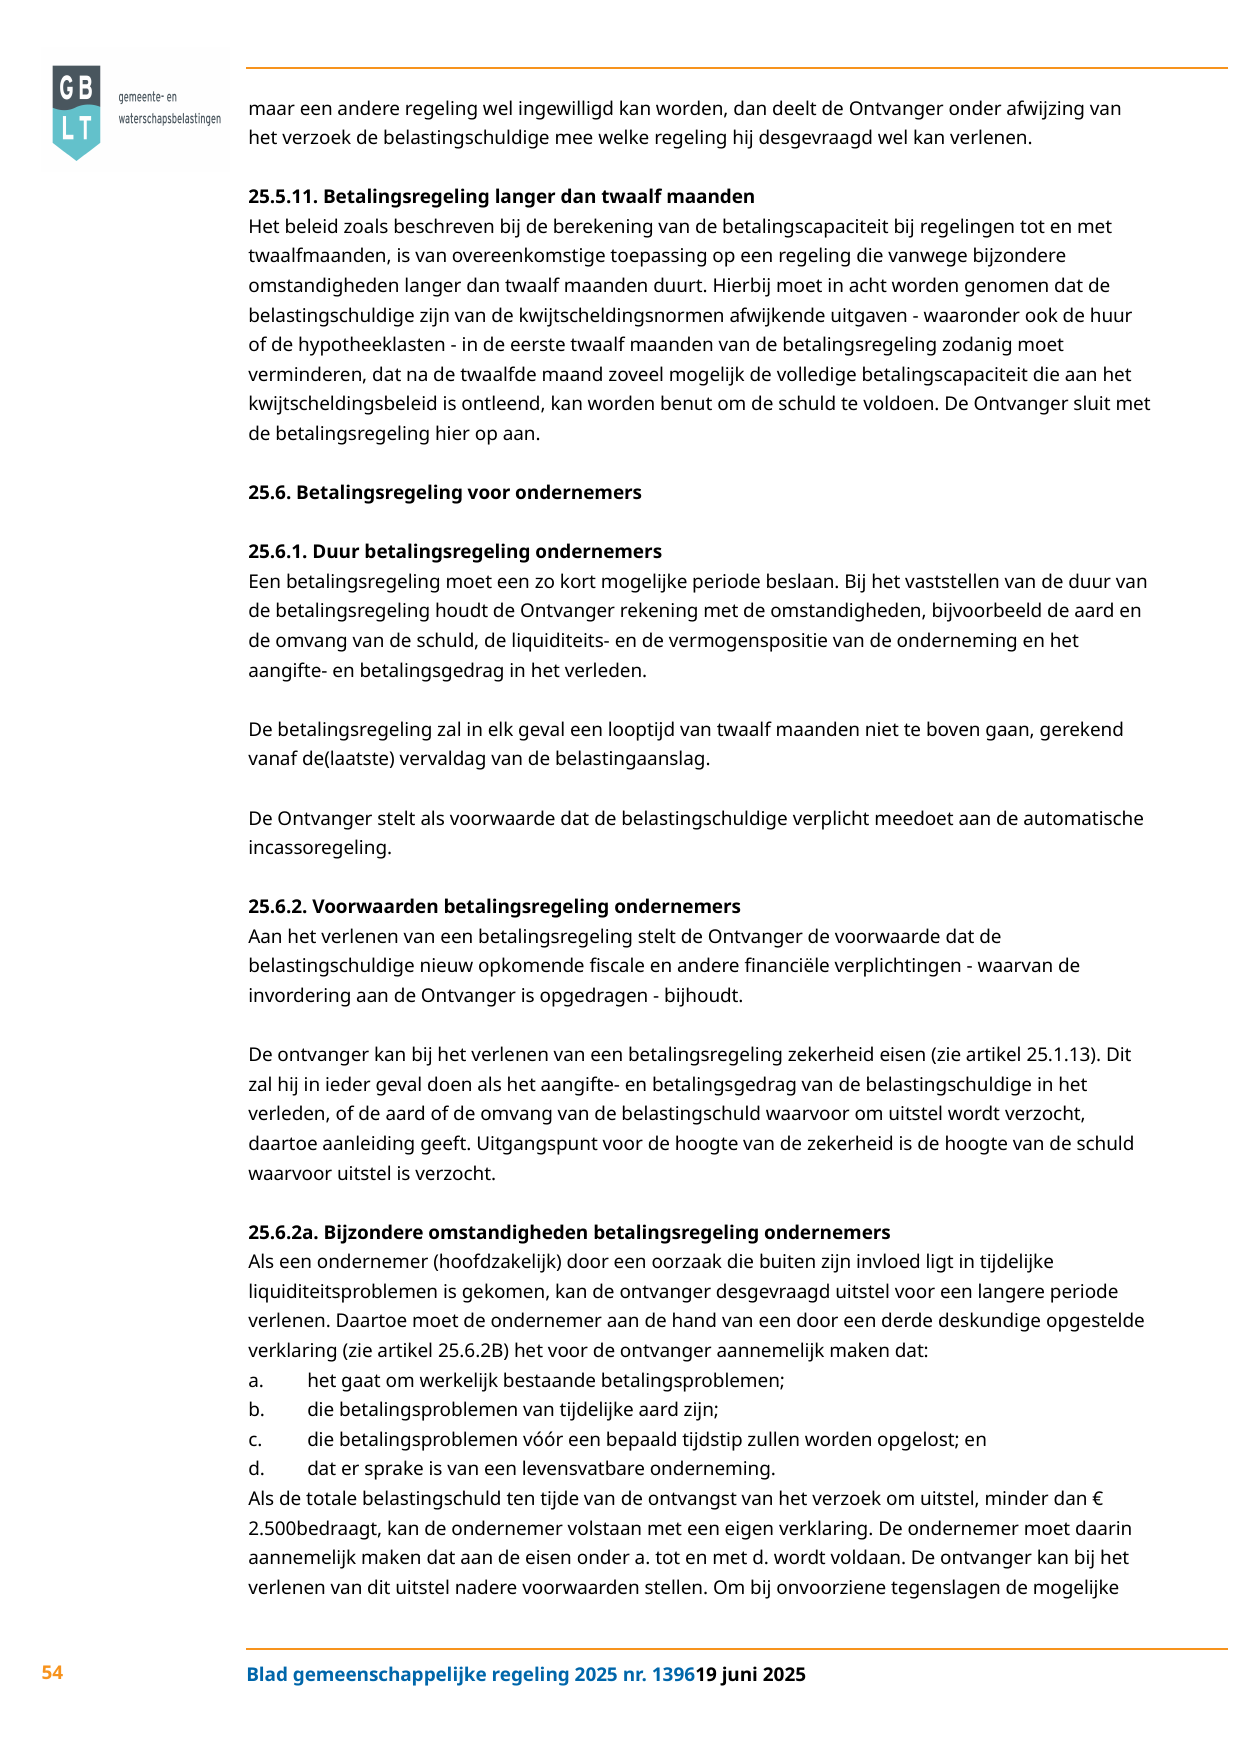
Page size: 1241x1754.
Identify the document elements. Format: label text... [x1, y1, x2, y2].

text maar een andere regeling wel ingewilligd kan worden, dan deelt de Ontvanger onder afwijzing van het verzoek de belastingschuldige mee welke regeling hij desgevraagd wel kan verlenen. [248, 95, 1152, 150]
text De Ontvanger stelt als voorwaarde dat de belastingschuldige verplicht meedoet aan de automatische incassoregeling. [248, 805, 1152, 860]
text 25.6. Betalingsregeling voor ondernemers [248, 479, 1152, 505]
text 25.6.2a. Bijzondere omstandigheden betalingsregeling ondernemers [248, 1219, 1152, 1245]
list die betalingsproblemen van tijdelijke aard zijn; [248, 1396, 1152, 1422]
text 25.6.2. Voorwaarden betalingsregeling ondernemers [248, 893, 1152, 919]
text Een betalingsregeling moet een zo kort mogelijke periode beslaan. Bij het vaststellen van de duur van de betalingsregeling houdt de Ontvanger rekening met de omstandigheden, bijvoorbeeld de aard en de omvang van de schuld, de liquiditeits- en de vermogenspositie van de onderneming en het aangifte- en betalingsgedrag in het verleden. [248, 568, 1152, 683]
text 25.6.1. Duur betalingsregeling ondernemers [248, 538, 1152, 564]
list die betalingsproblemen vóór een bepaald tijdstip zullen worden opgelost; en [248, 1426, 1152, 1452]
text Aan het verlenen van een betalingsregeling stelt de Ontvanger de voorwaarde dat de belastingschuldige nieuw opkomende fiscale en andere financiële verplichtingen - waarvan de invordering aan de Ontvanger is opgedragen - bijhoudt. [248, 923, 1152, 1008]
list dat er sprake is van een levensvatbare onderneming. [248, 1456, 1152, 1481]
text 25.5.11. Betalingsregeling langer dan twaalf maanden [248, 183, 1152, 209]
text Het beleid zoals beschreven bij de berekening van de betalingscapaciteit bij regelingen tot en met twaalfmaanden, is van overeenkomstige toepassing op een regeling die vanwege bijzondere omstandigheden langer dan twaalf maanden duurt. Hierbij moet in acht worden genomen dat de belastingschuldige zijn van de kwijtscheldingsnormen afwijkende uitgaven - waaronder ook de huur of de hypotheeklasten - in de eerste twaalf maanden van de betalingsregeling zodanig moet verminderen, dat na de twaalfde maand zoveel mogelijk de volledige betalingscapaciteit die aan het kwijtscheldingsbeleid is ontleend, kan worden benut om de schuld te voldoen. De Ontvanger sluit met de betalingsregeling hier op aan. [248, 213, 1152, 446]
text Als de totale belastingschuld ten tijde van de ontvangst van het verzoek om uitstel, minder dan € 2.500bedraagt, kan de ondernemer volstaan met een eigen verklaring. De ondernemer moet daarin aannemelijk maken dat aan de eisen onder a. tot en met d. wordt voldaan. De ontvanger kan bij het verlenen van dit uitstel nadere voorwaarden stellen. Om bij onvoorziene tegenslagen de mogelijke [248, 1485, 1152, 1600]
text Als een ondernemer (hoofdzakelijk) door een oorzaak die buiten zijn invloed ligt in tijdelijke liquiditeitsproblemen is gekomen, kan de ontvanger desgevraagd uitstel voor een langere periode verlenen. Daartoe moet de ondernemer aan de hand van een door een derde deskundige opgestelde verklaring (zie artikel 25.6.2B) het voor de ontvanger aannemelijk maken dat: [248, 1248, 1152, 1363]
text De ontvanger kan bij het verlenen van een betalingsregeling zekerheid eisen (zie artikel 25.1.13). Dit zal hij in ieder geval doen als het aangifte- en betalingsgedrag van de belastingschuldige in het verleden, of de aard of de omvang van de belastingschuld waarvoor om uitstel wordt verzocht, daartoe aanleiding geeft. Uitgangspunt voor de hoogte van de zekerheid is de hoogte van de schuld waarvoor uitstel is verzocht. [248, 1041, 1152, 1186]
list het gaat om werkelijk bestaande betalingsproblemen; [248, 1367, 1152, 1393]
text De betalingsregeling zal in elk geval een looptijd van twaalf maanden niet te boven gaan, gerekend vanaf de(laatste) vervaldag van de belastingaanslag. [248, 716, 1152, 771]
picture [41, 47, 231, 172]
